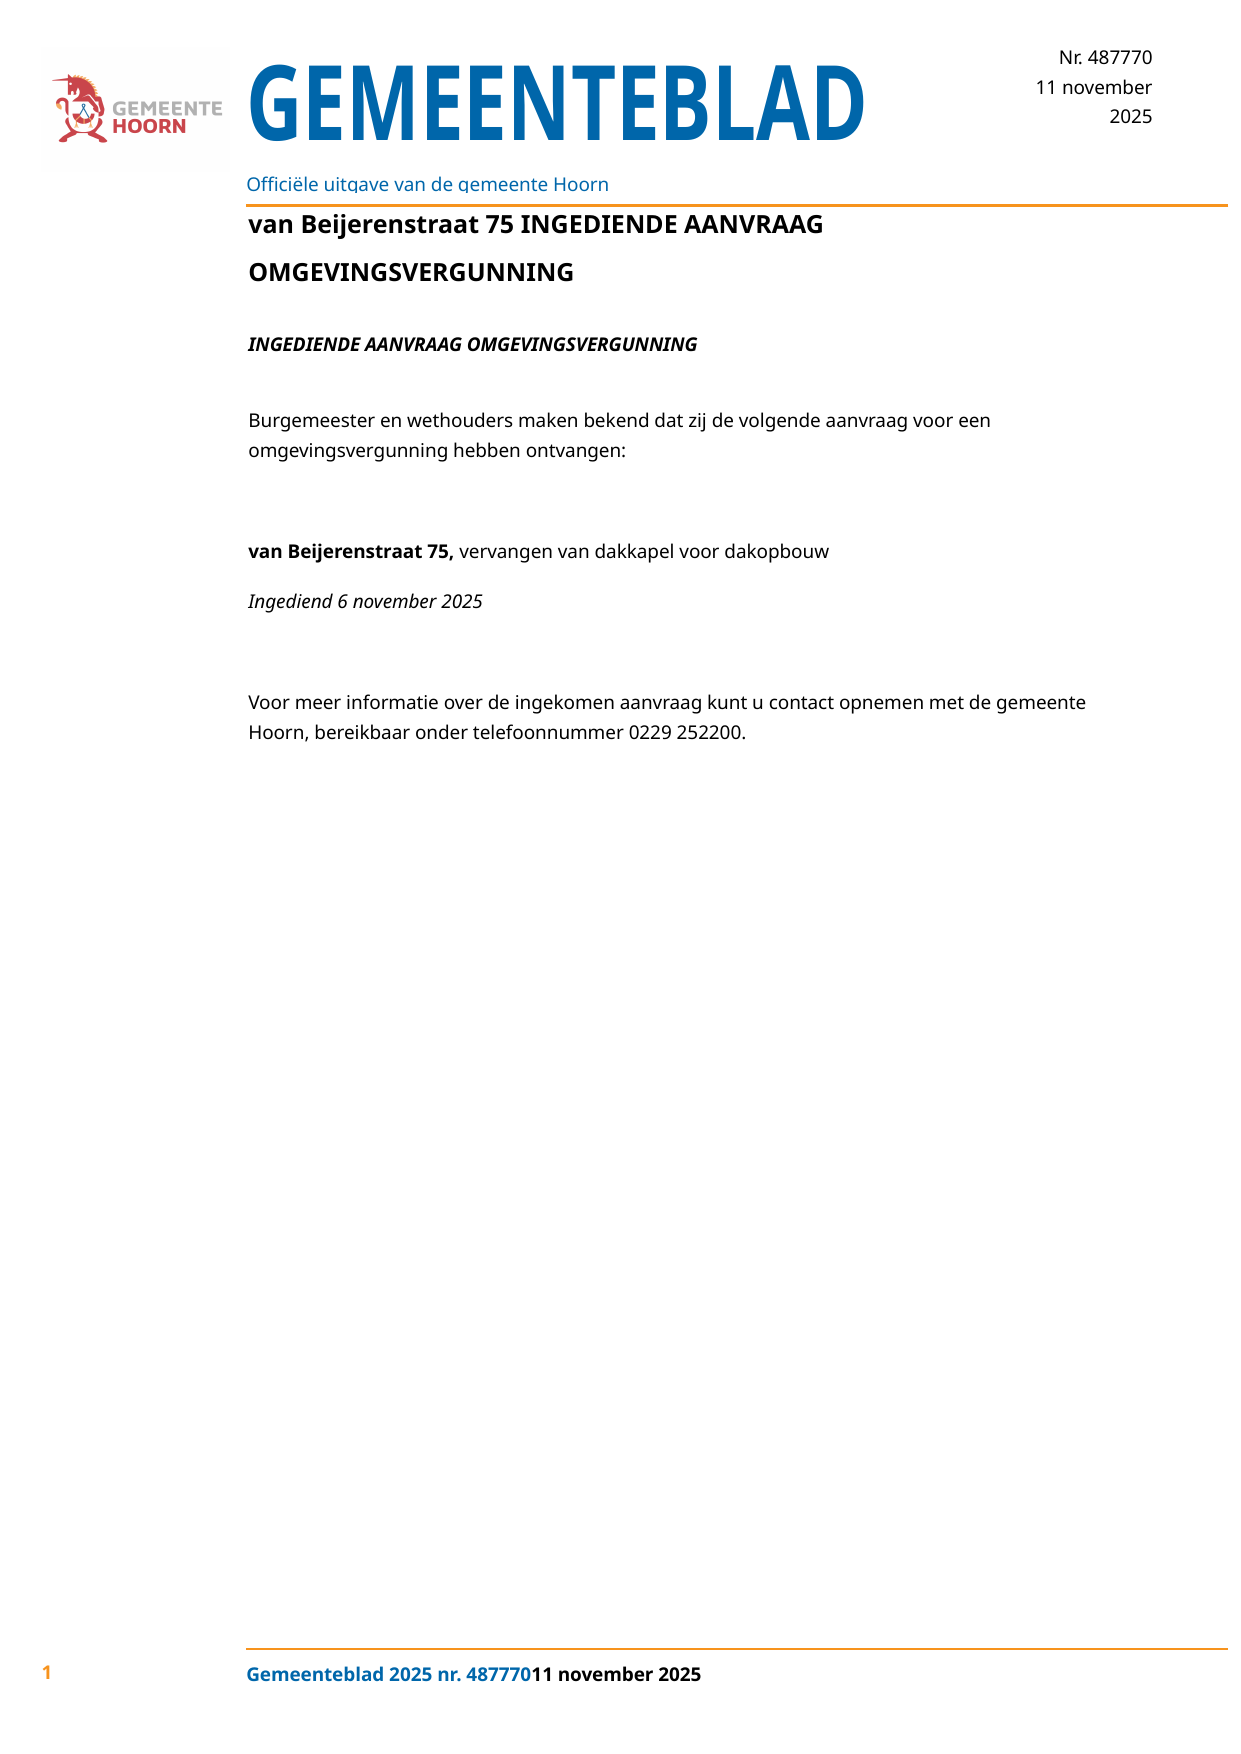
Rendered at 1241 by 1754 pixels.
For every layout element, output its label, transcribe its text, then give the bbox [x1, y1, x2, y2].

text INGEDIENDE AANVRAAG OMGEVINGSVERGUNNING [248, 331, 1152, 357]
text van Beijerenstraat 75 INGEDIENDE AANVRAAG OMGEVINGSVERGUNNING [248, 207, 1152, 288]
text Ingediend 6 november 2025 [248, 588, 1152, 614]
text van Beijerenstraat 75, vervangen van dakkapel voor dakopbouw [248, 538, 1152, 564]
picture [41, 47, 231, 172]
text Burgemeester en wethouders maken bekend dat zij de volgende aanvraag voor een omgevingsvergunning hebben ontvangen: [248, 408, 1152, 463]
text Voor meer informatie over de ingekomen aanvraag kunt u contact opnemen met de gemeente Hoorn, bereikbaar onder telefoonnummer 0229 252200. [248, 689, 1152, 744]
